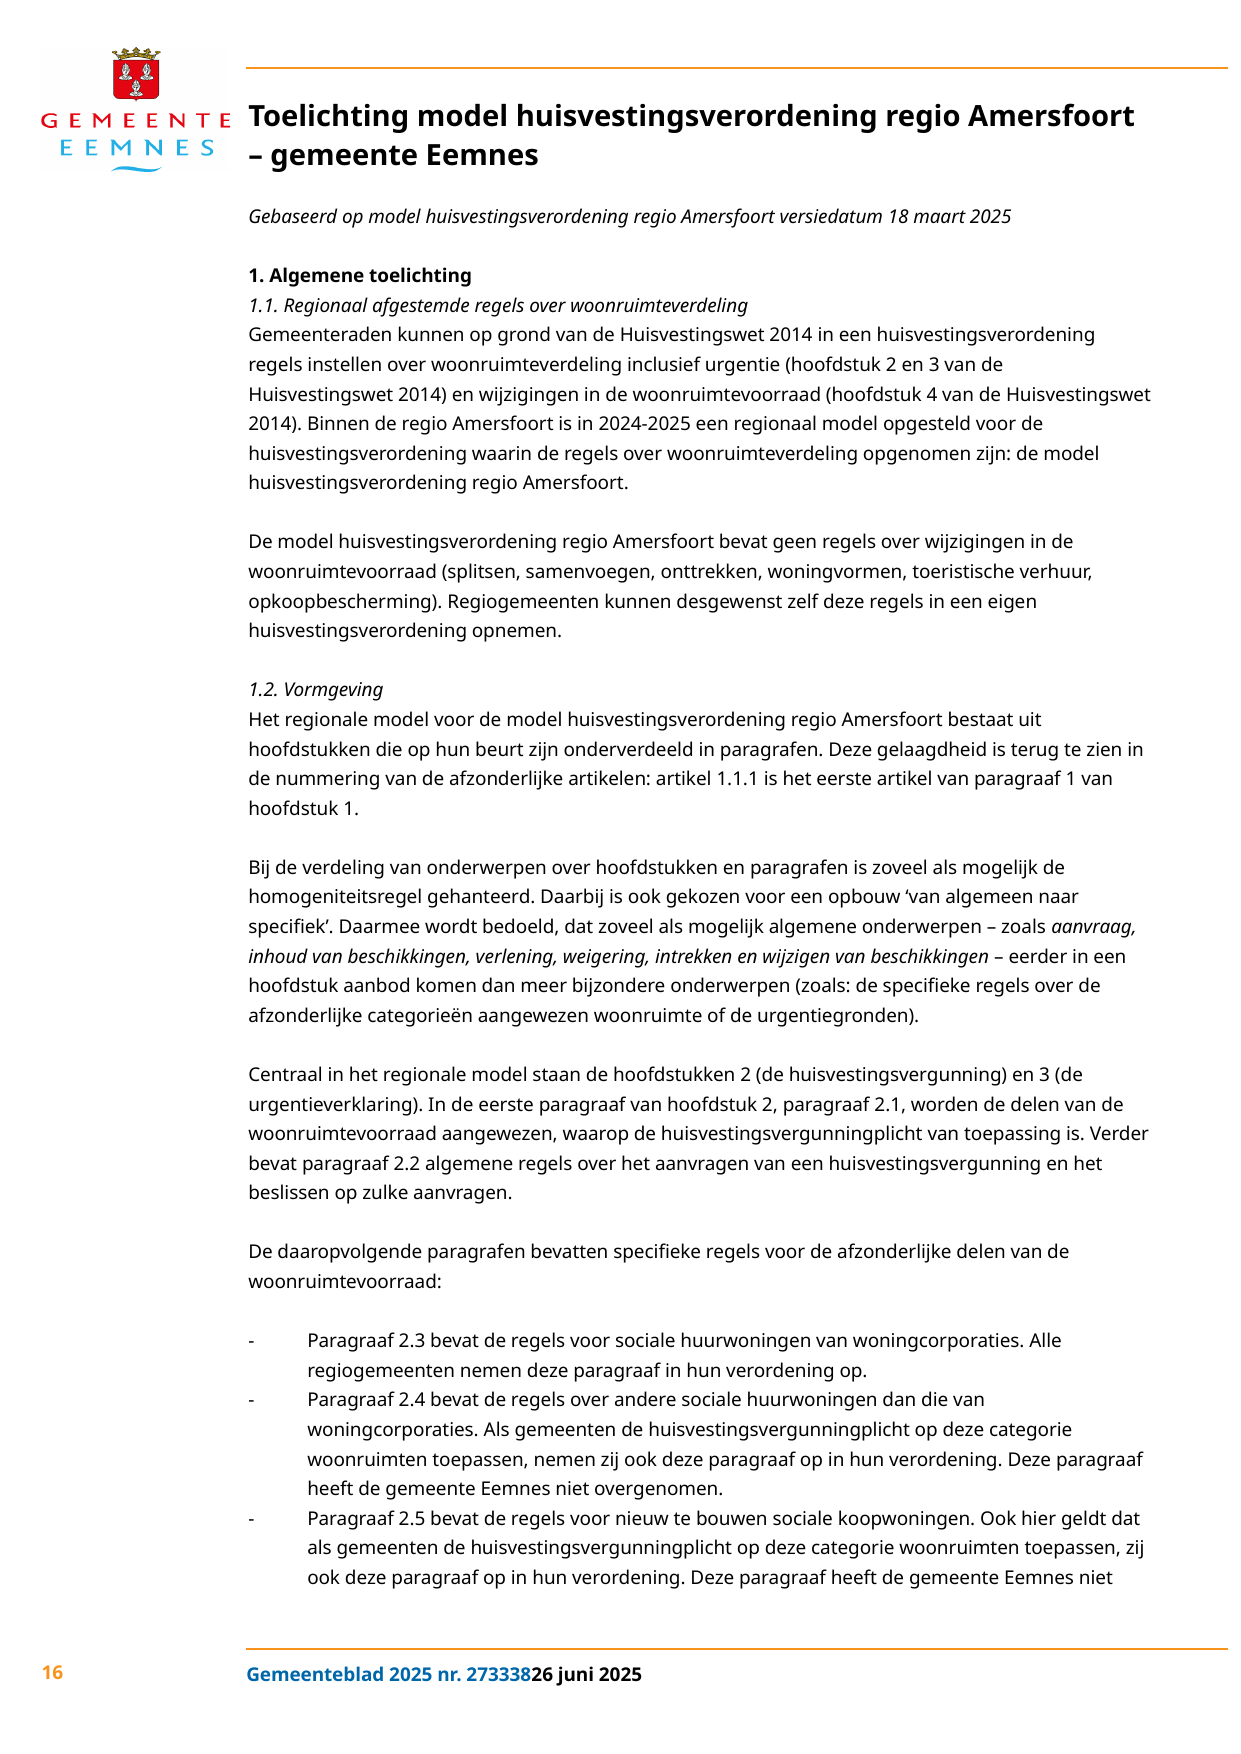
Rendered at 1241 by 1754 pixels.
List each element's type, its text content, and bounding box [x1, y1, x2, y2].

text Het regionale model voor de model huisvestingsverordening regio Amersfoort bestaat uit hoofdstukken die op hun beurt zijn onderverdeeld in paragrafen. Deze gelaagdheid is terug te zien in de nummering van de afzonderlijke artikelen: artikel 1.1.1 is het eerste artikel van paragraaf 1 van hoofdstuk 1. [248, 706, 1152, 821]
text 1.1. Regionaal afgestemde regels over woonruimteverdeling [248, 292, 1152, 318]
text 1. Algemene toelichting [248, 262, 1152, 288]
picture [41, 47, 231, 172]
text Gemeenteraden kunnen op grond van de Huisvestingswet 2014 in een huisvestingsverordening regels instellen over woonruimteverdeling inclusief urgentie (hoofdstuk 2 en 3 van de Huisvestingswet 2014) en wijzigingen in de woonruimtevoorraad (hoofdstuk 4 van de Huisvestingswet 2014). Binnen de regio Amersfoort is in 2024-2025 een regionaal model opgesteld voor de huisvestingsverordening waarin de regels over woonruimteverdeling opgenomen zijn: de model huisvestingsverordening regio Amersfoort. [248, 322, 1152, 495]
text Centraal in het regionale model staan de hoofdstukken 2 (de huisvestingsvergunning) en 3 (de urgentieverklaring). In de eerste paragraaf van hoofdstuk 2, paragraaf 2.1, worden de delen van de woonruimtevoorraad aangewezen, waarop de huisvestingsvergunningplicht van toepassing is. Verder bevat paragraaf 2.2 algemene regels over het aanvragen van een huisvestingsvergunning en het beslissen op zulke aanvragen. [248, 1061, 1152, 1205]
text 1.2. Vormgeving [248, 677, 1152, 702]
list Paragraaf 2.5 bevat de regels voor nieuw te bouwen sociale koopwoningen. Ook hier geldt dat als gemeenten de huisvestingsvergunningplicht op deze categorie woonruimten toepassen, zij ook deze paragraaf op in hun verordening. Deze paragraaf heeft de gemeente Eemnes niet [248, 1505, 1152, 1590]
list Paragraaf 2.4 bevat de regels over andere sociale huurwoningen dan die van woningcorporaties. Als gemeenten de huisvestingsvergunningplicht op deze categorie woonruimten toepassen, nemen zij ook deze paragraaf op in hun verordening. Deze paragraaf heeft de gemeente Eemnes niet overgenomen. [248, 1387, 1152, 1501]
list Paragraaf 2.3 bevat de regels voor sociale huurwoningen van woningcorporaties. Alle regiogemeenten nemen deze paragraaf in hun verordening op. [248, 1327, 1152, 1383]
text De daaropvolgende paragrafen bevatten specifieke regels voor de afzonderlijke delen van de woonruimtevoorraad: [248, 1239, 1152, 1294]
text Gebaseerd op model huisvestingsverordening regio Amersfoort versiedatum 18 maart 2025 [248, 203, 1152, 229]
text Toelichting model huisvestingsverordening regio Amersfoort – gemeente Eemnes [248, 95, 1152, 174]
text De model huisvestingsverordening regio Amersfoort bevat geen regels over wijzigingen in de woonruimtevoorraad (splitsen, samenvoegen, onttrekken, woningvormen, toeristische verhuur, opkoopbescherming). Regiogemeenten kunnen desgewenst zelf deze regels in een eigen huisvestingsverordening opnemen. [248, 529, 1152, 643]
text Bij de verdeling van onderwerpen over hoofdstukken en paragrafen is zoveel als mogelijk de homogeniteitsregel gehanteerd. Daarbij is ook gekozen voor een opbouw ‘van algemeen naar specifiek’. Daarmee wordt bedoeld, dat zoveel als mogelijk algemene onderwerpen – zoals aanvraag, inhoud van beschikkingen, verlening, weigering, intrekken en wijzigen van beschikkingen – eerder in een hoofdstuk aanbod komen dan meer bijzondere onderwerpen (zoals: de specifieke regels over de afzonderlijke categorieën aangewezen woonruimte of de urgentiegronden). [248, 854, 1152, 1028]
